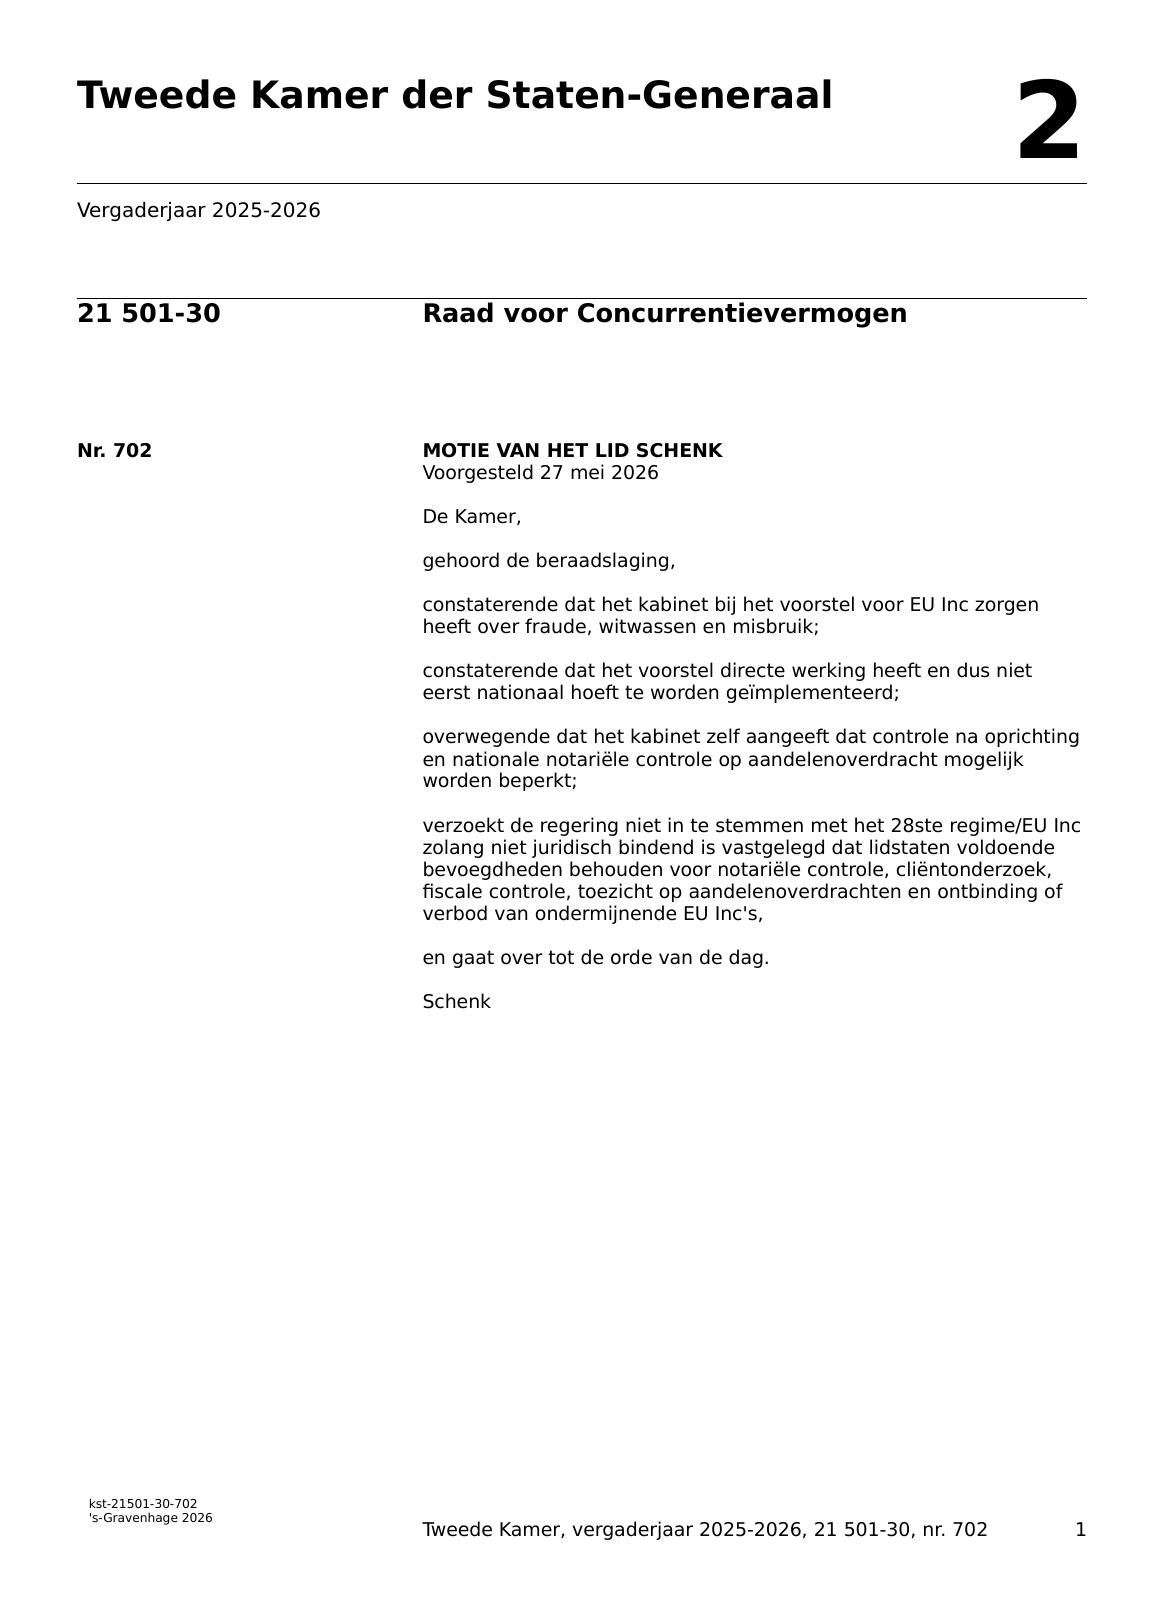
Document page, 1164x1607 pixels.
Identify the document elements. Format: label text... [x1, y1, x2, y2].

text constaterende dat het kabinet bij het voorstel voor EU Inc zorgen heeft over fraude, witwassen en misbruik; [422, 594, 1087, 638]
text verzoekt de regering niet in te stemmen met het 28ste regime/EU Inc zolang niet juridisch bindend is vastgelegd dat lidstaten voldoende bevoegdheden behouden voor notariële controle, cliëntonderzoek, fiscale controle, toezicht op aandelenoverdrachten en ontbinding of verbod van ondermijnende EU Inc's, [422, 814, 1087, 924]
text gehoord de beraadslaging, [422, 550, 1087, 572]
text Voorgesteld 27 mei 2026 [422, 462, 1087, 484]
text en gaat over tot de orde van de dag. [422, 947, 1087, 969]
text De Kamer, [422, 506, 1087, 528]
text overwegende dat het kabinet zelf aangeeft dat controle na oprichting en nationale notariële controle op aandelenoverdracht mogelijk worden beperkt; [422, 726, 1087, 792]
subtitle Nr. 702 MOTIE VAN HET LID SCHENK [77, 440, 1087, 462]
table_cell Vergaderjaar 2025-2026 [77, 184, 1087, 298]
table_header 2 [886, 59, 1087, 183]
table_header Tweede Kamer der Staten-Generaal [77, 59, 886, 183]
subtitle 21 501-30 Raad voor Concurrentievermogen [77, 299, 1087, 329]
text 's-Gravenhage 2026 [88, 1511, 323, 1525]
text kst-21501-30-702 [88, 1497, 323, 1511]
text constaterende dat het voorstel directe werking heeft en dus niet eerst nationaal hoeft te worden geïmplementeerd; [422, 660, 1087, 704]
text Schenk [422, 991, 1087, 1013]
